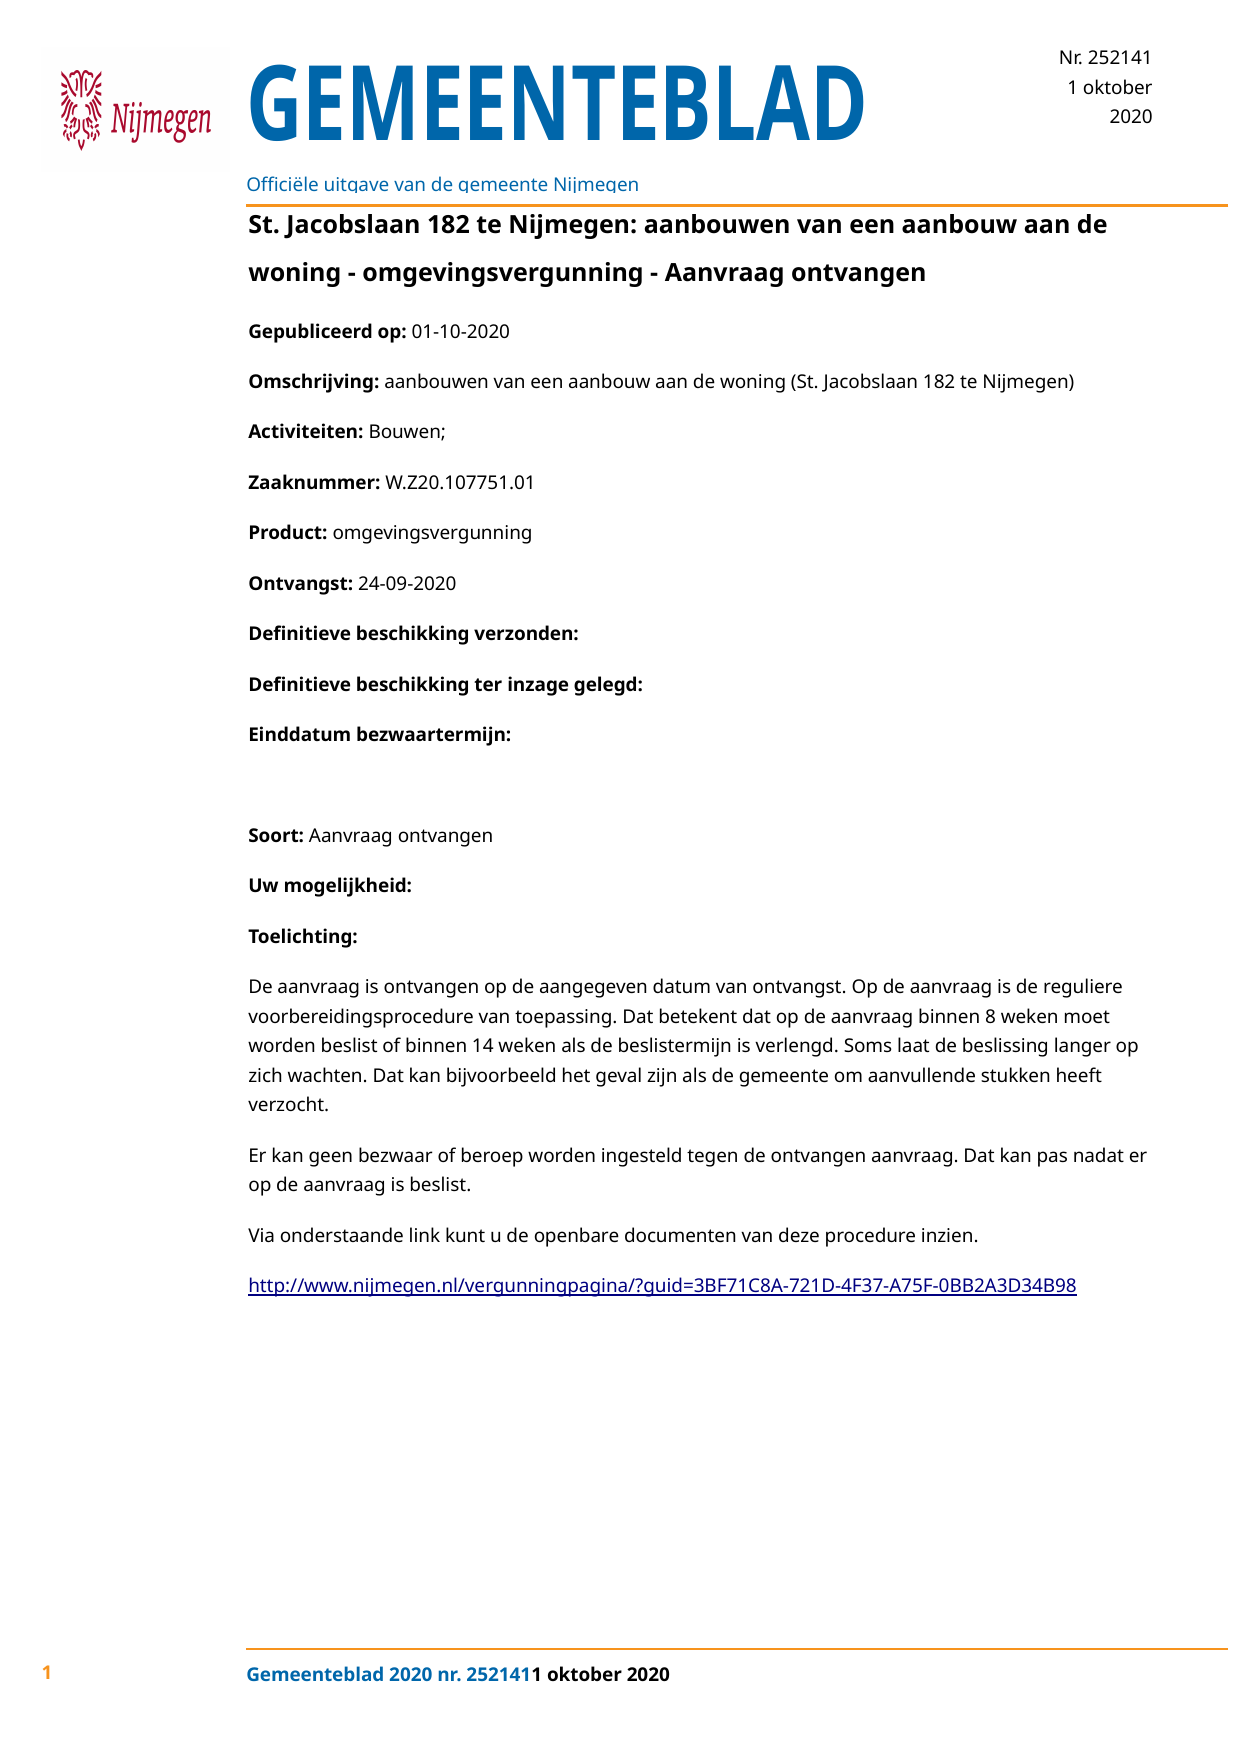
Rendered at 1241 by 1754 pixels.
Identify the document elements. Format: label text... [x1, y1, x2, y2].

text Zaaknummer: W.Z20.107751.01 [248, 469, 1152, 495]
text Omschrijving: aanbouwen van een aanbouw aan de woning (St. Jacobslaan 182 te Nijmegen) [248, 368, 1152, 394]
text Ontvangst: 24-09-2020 [248, 570, 1152, 596]
text Activiteiten: Bouwen; [248, 419, 1152, 444]
text Via onderstaande link kunt u de openbare documenten van deze procedure inzien. [248, 1222, 1152, 1248]
text Einddatum bezwaartermijn: [248, 721, 1152, 747]
text Toelichting: [248, 923, 1152, 949]
picture [41, 47, 231, 172]
text St. Jacobslaan 182 te Nijmegen: aanbouwen van een aanbouw aan de woning - omgevingsvergunning - Aanvraag ontvangen [248, 207, 1152, 288]
text Definitieve beschikking ter inzage gelegd: [248, 671, 1152, 697]
text Product: omgevingsvergunning [248, 519, 1152, 545]
text Definitieve beschikking verzonden: [248, 620, 1152, 646]
text Gepubliceerd op: 01-10-2020 [248, 318, 1152, 344]
text Soort: Aanvraag ontvangen [248, 822, 1152, 848]
text De aanvraag is ontvangen op de aangegeven datum van ontvangst. Op de aanvraag is de reguliere voorbereidingsprocedure van toepassing. Dat betekent dat op de aanvraag binnen 8 weken moet worden beslist of binnen 14 weken als de beslistermijn is verlengd. Soms laat de beslissing langer op zich wachten. Dat kan bijvoorbeeld het geval zijn als de gemeente om aanvullende stukken heeft verzocht. [248, 973, 1152, 1117]
text Er kan geen bezwaar of beroep worden ingesteld tegen de ontvangen aanvraag. Dat kan pas nadat er op de aanvraag is beslist. [248, 1142, 1152, 1197]
text http://www.nijmegen.nl/vergunningpagina/?guid=3BF71C8A-721D-4F37-A75F-0BB2A3D34B98 [248, 1272, 1152, 1298]
text Uw mogelijkheid: [248, 872, 1152, 898]
